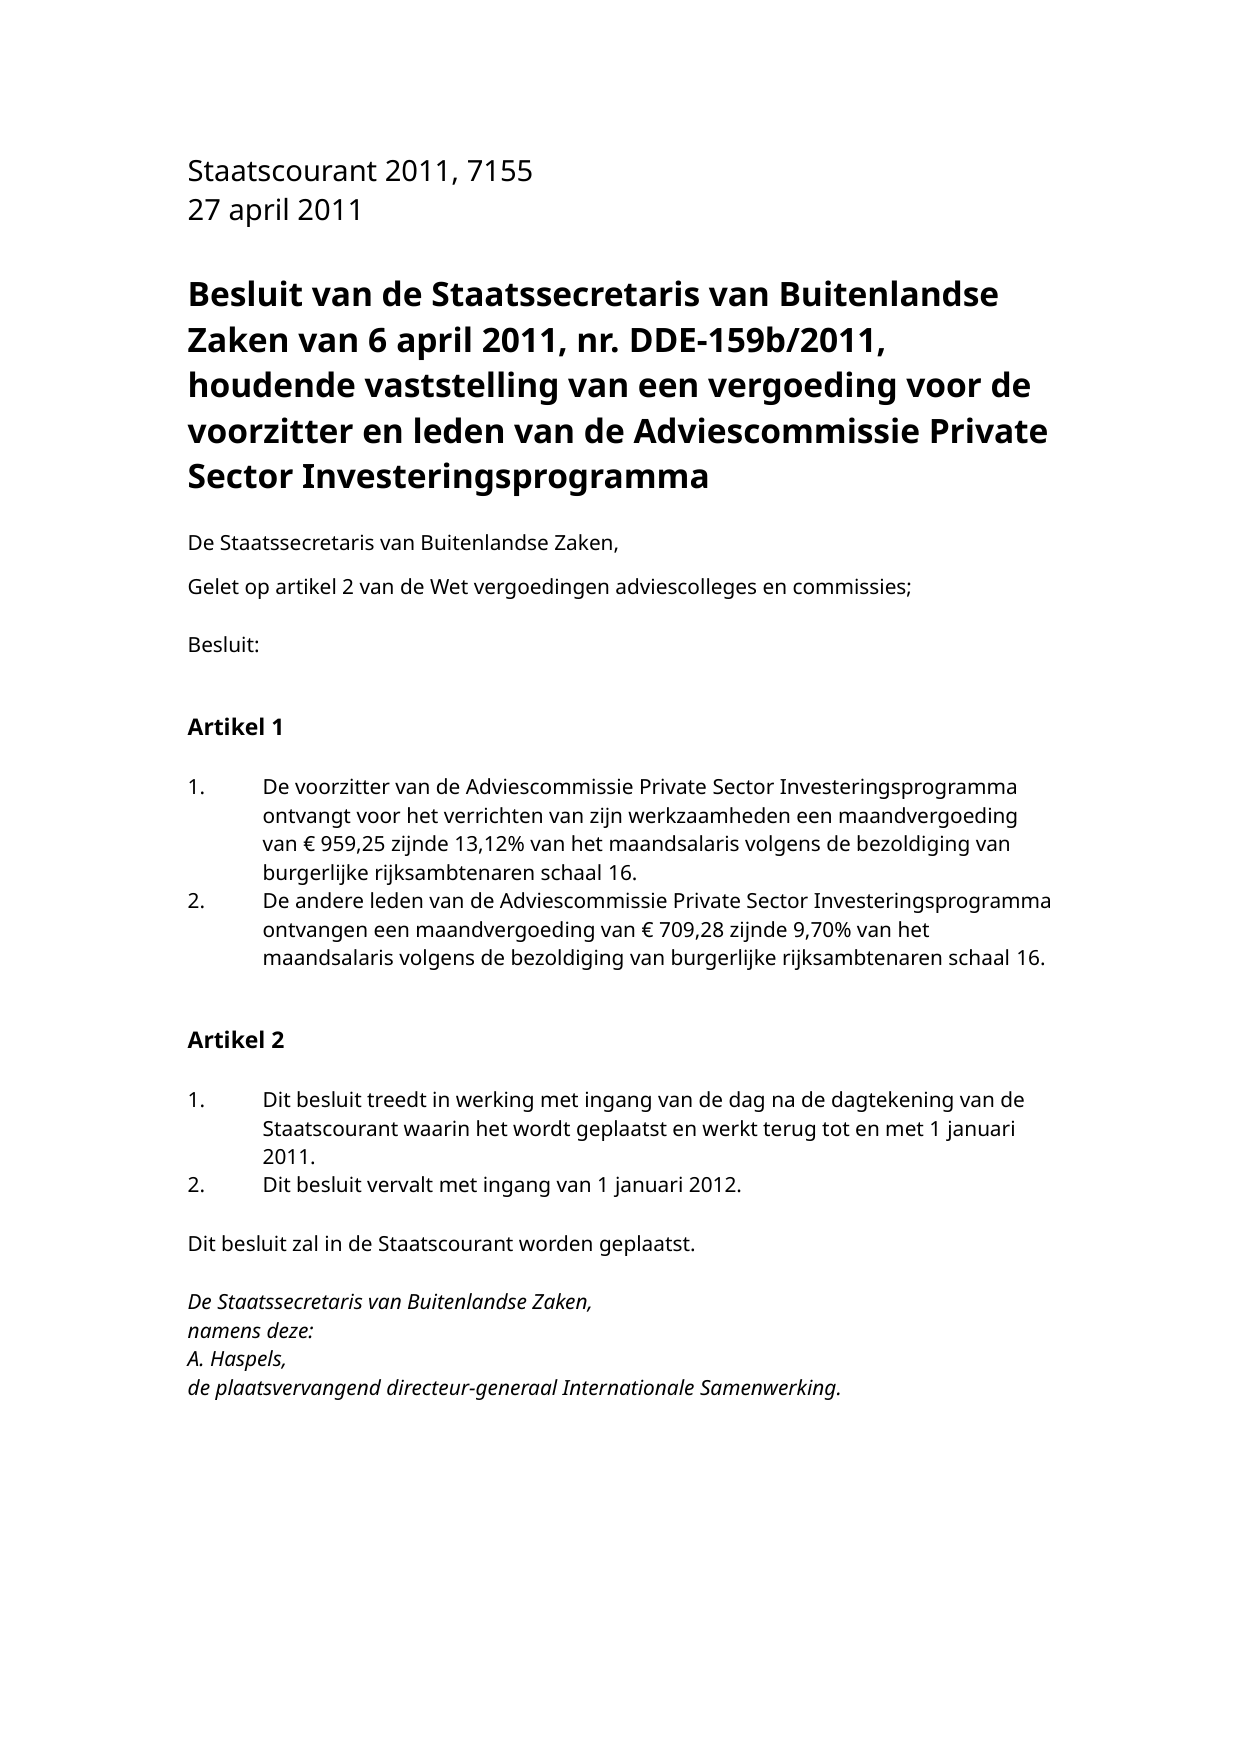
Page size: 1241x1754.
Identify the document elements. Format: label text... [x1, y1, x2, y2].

list Dit besluit vervalt met ingang van 1 januari 2012. [187, 1171, 1053, 1199]
text Staatscourant 2011, 7155 [187, 150, 1053, 190]
text Besluit: [187, 630, 1053, 659]
text A. Haspels, [187, 1344, 1053, 1373]
list Dit besluit treedt in werking met ingang van de dag na de dagtekening van de Staatscourant waarin het wordt geplaatst en werkt terug tot en met 1 januari 2011. [187, 1085, 1053, 1171]
text De Staatssecretaris van Buitenlandse Zaken, [187, 1287, 1053, 1316]
text Dit besluit zal in de Staatscourant worden geplaatst. [187, 1229, 1053, 1257]
list De voorzitter van de Adviescommissie Private Sector Investeringsprogramma ontvangt voor het verrichten van zijn werkzaamheden een maandvergoeding van € 959,25 zijnde 13,12% van het maandsalaris volgens de bezoldiging van burgerlijke rijksambtenaren schaal 16. [187, 772, 1053, 886]
text De Staatssecretaris van Buitenlandse Zaken, [187, 528, 1053, 557]
text namens deze: [187, 1316, 1053, 1344]
text de plaatsvervangend directeur-generaal Internationale Samenwerking. [187, 1373, 1053, 1401]
subtitle Besluit van de Staatssecretaris van Buitenlandse Zaken van 6 april 2011, nr. DDE-159b/2011, houdende vaststelling van een vergoeding voor de voorzitter en leden van de Adviescommissie Private Sector Investeringsprogramma [187, 271, 1053, 498]
text 27 april 2011 [187, 190, 1053, 229]
subtitle Artikel 1 [187, 711, 1053, 742]
subtitle Artikel 2 [187, 1024, 1053, 1055]
text Gelet op artikel 2 van de Wet vergoedingen adviescolleges en commissies; [187, 572, 1053, 600]
list De andere leden van de Adviescommissie Private Sector Investeringsprogramma ontvangen een maandvergoeding van € 709,28 zijnde 9,70% van het maandsalaris volgens de bezoldiging van burgerlijke rijksambtenaren schaal 16. [187, 886, 1053, 972]
